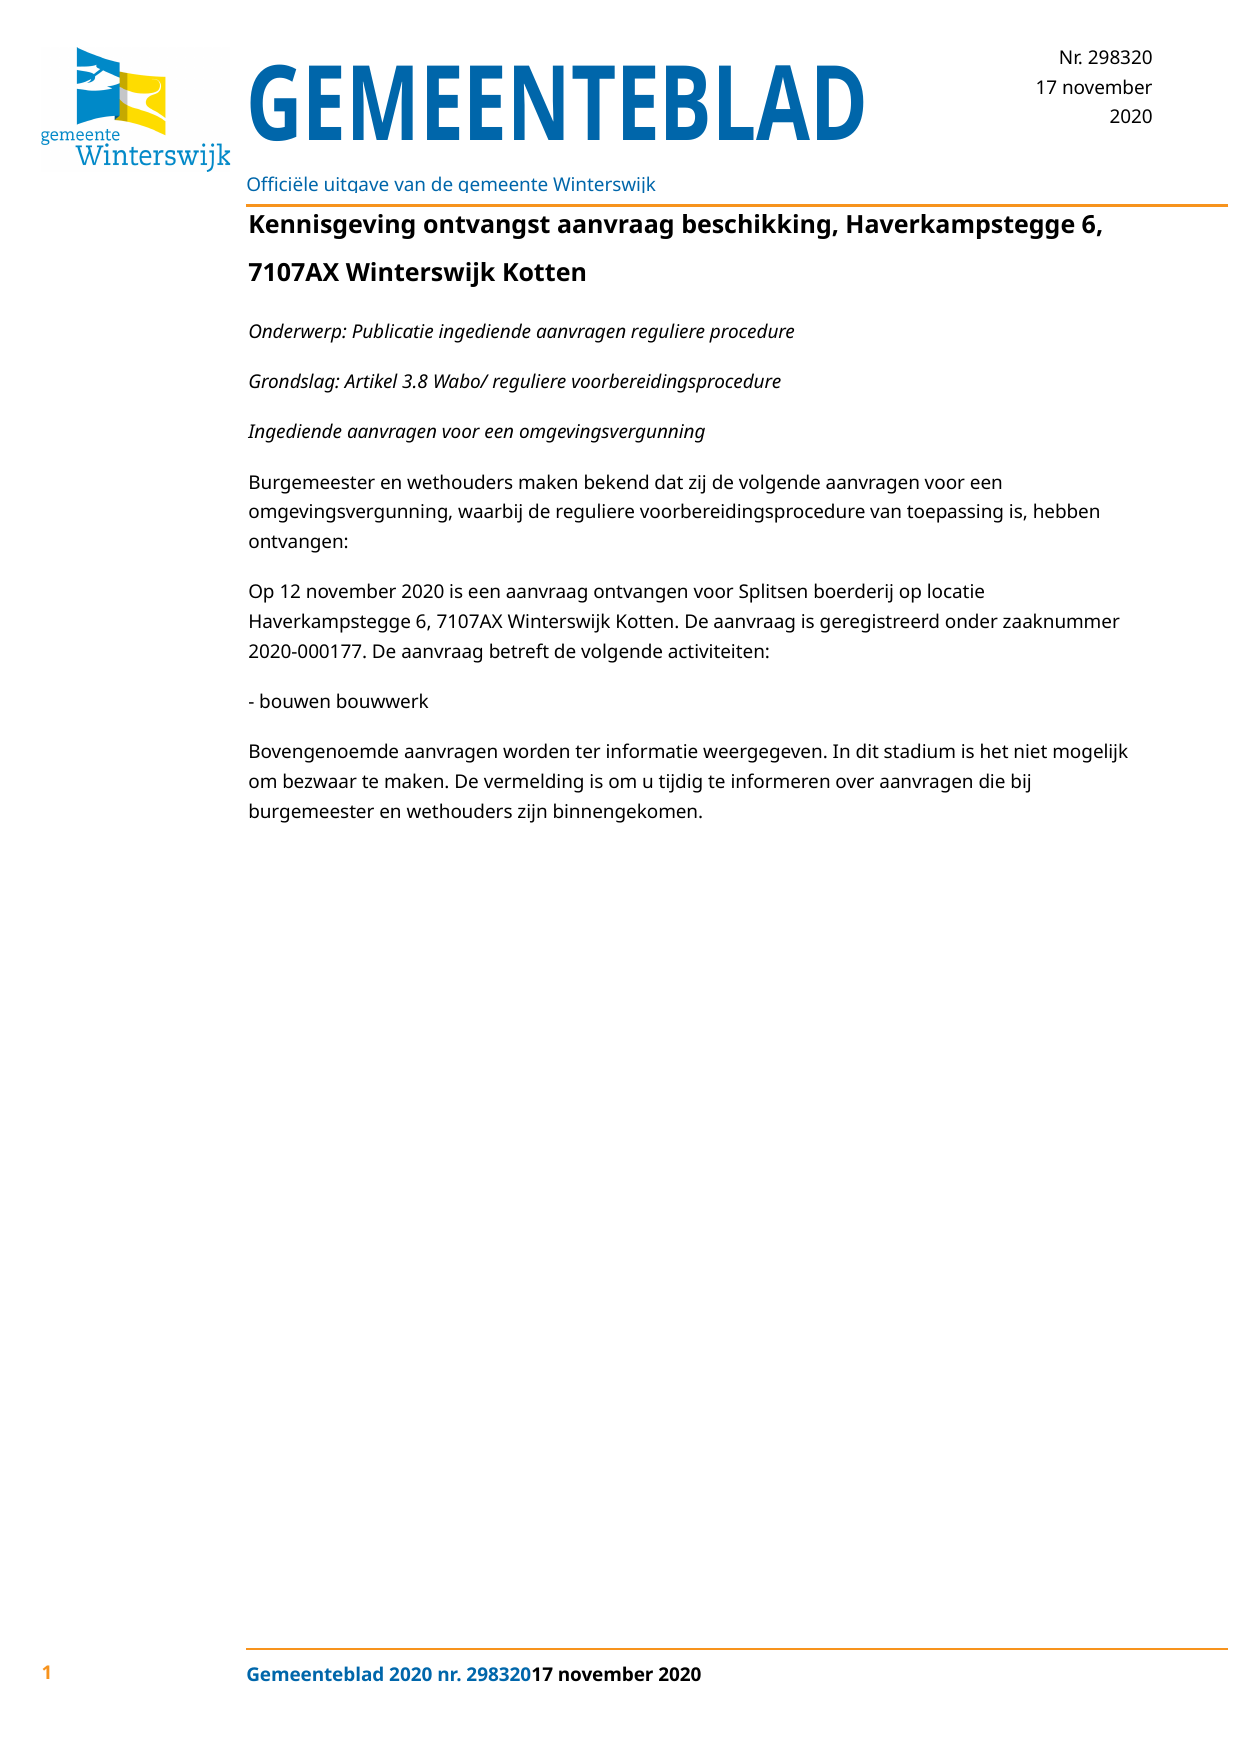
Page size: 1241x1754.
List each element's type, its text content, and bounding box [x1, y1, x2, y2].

text Onderwerp: Publicatie ingediende aanvragen reguliere procedure [248, 318, 1152, 344]
text Ingediende aanvragen voor een omgevingsvergunning [248, 419, 1152, 444]
picture [41, 47, 231, 172]
text Bovengenoemde aanvragen worden ter informatie weergegeven. In dit stadium is het niet mogelijk om bezwaar te maken. De vermelding is om u tijdig te informeren over aanvragen die bij burgemeester en wethouders zijn binnengekomen. [248, 739, 1152, 824]
text Grondslag: Artikel 3.8 Wabo/ reguliere voorbereidingsprocedure [248, 368, 1152, 394]
text Kennisgeving ontvangst aanvraag beschikking, Haverkampstegge 6, 7107AX Winterswijk Kotten [248, 207, 1152, 288]
text Op 12 november 2020 is een aanvraag ontvangen voor Splitsen boerderij op locatie Haverkampstegge 6, 7107AX Winterswijk Kotten. De aanvraag is geregistreerd onder zaaknummer 2020-000177. De aanvraag betreft de volgende activiteiten: [248, 579, 1152, 664]
text Burgemeester en wethouders maken bekend dat zij de volgende aanvragen voor een omgevingsvergunning, waarbij de reguliere voorbereidingsprocedure van toepassing is, hebben ontvangen: [248, 469, 1152, 554]
text - bouwen bouwwerk [248, 688, 1152, 714]
picture [225, 153, 231, 162]
